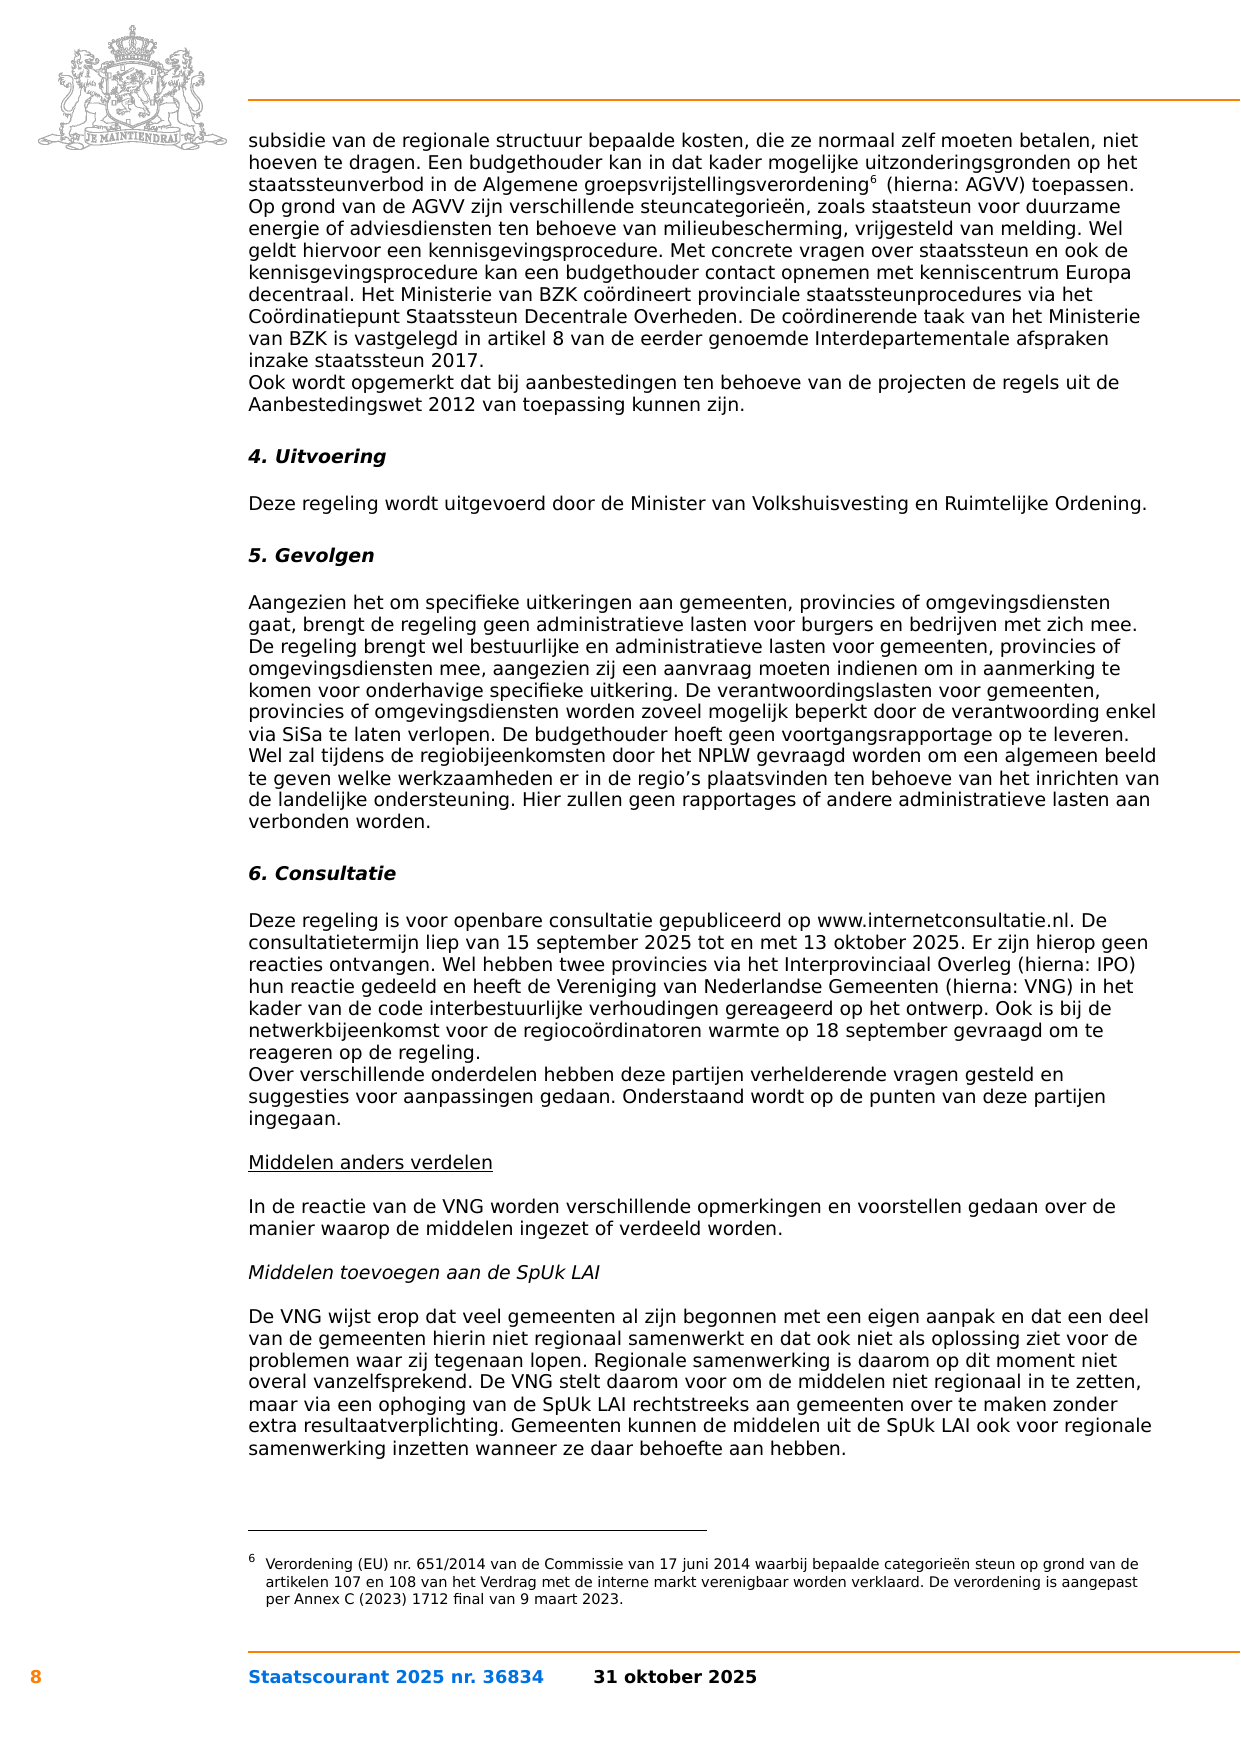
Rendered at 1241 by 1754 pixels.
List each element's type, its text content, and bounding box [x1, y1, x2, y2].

text De VNG wijst erop dat veel gemeenten al zijn begonnen met een eigen aanpak en dat een deel van de gemeenten hierin niet regionaal samenwerkt en dat ook niet als oplossing ziet voor de problemen waar zij tegenaan lopen. Regionale samenwerking is daarom op dit moment niet overal vanzelfsprekend. De VNG stelt daarom voor om de middelen niet regionaal in te zetten, maar via een ophoging van de SpUk LAI rechtstreeks aan gemeenten over te maken zonder extra resultaatverplichting. Gemeenten kunnen de middelen uit de SpUk LAI ook voor regionale samenwerking inzetten wanneer ze daar behoefte aan hebben. [248, 1306, 1163, 1459]
subtitle 4. Uitvoering [248, 446, 1163, 468]
text subsidie van de regionale structuur bepaalde kosten, die ze normaal zelf moeten betalen, niet hoeven te dragen. Een budgethouder kan in dat kader mogelijke uitzonderingsgronden op het staatssteunverbod in de Algemene groepsvrijstellingsverordening (hierna: AGVV) toepassen. [248, 130, 1163, 196]
text Op grond van de AGVV zijn verschillende steuncategorieën, zoals staatsteun voor duurzame energie of adviesdiensten ten behoeve van milieubescherming, vrijgesteld van melding. Wel geldt hiervoor een kennisgevingsprocedure. Met concrete vragen over staatssteun en ook de kennisgevingsprocedure kan een budgethouder contact opnemen met kenniscentrum Europa decentraal. Het Ministerie van BZK coördineert provinciale staatssteunprocedures via het Coördinatiepunt Staatssteun Decentrale Overheden. De coördinerende taak van het Ministerie van BZK is vastgelegd in artikel 8 van de eerder genoemde Interdepartementale afspraken inzake staatssteun 2017. [248, 196, 1163, 372]
subtitle 6. Consultatie [248, 863, 1163, 885]
subtitle 5. Gevolgen [248, 544, 1163, 567]
text In de reactie van de VNG worden verschillende opmerkingen en voorstellen gedaan over de manier waarop de middelen ingezet of verdeeld worden. [248, 1196, 1163, 1240]
text Deze regeling is voor openbare consultatie gepubliceerd op www.internetconsultatie.nl. De consultatietermijn liep van 15 september 2025 tot en met 13 oktober 2025. Er zijn hierop geen reacties ontvangen. Wel hebben twee provincies via het Interprovinciaal Overleg (hierna: IPO) hun reactie gedeeld en heeft de Vereniging van Nederlandse Gemeenten (hierna: VNG) in het kader van de code interbestuurlijke verhoudingen gereageerd op het ontwerp. Ook is bij de netwerkbijeenkomst voor de regiocoördinatoren warmte op 18 september gevraagd om te reageren op de regeling. [248, 910, 1163, 1064]
text Ook wordt opgemerkt dat bij aanbestedingen ten behoeve van de projecten de regels uit de Aanbestedingswet 2012 van toepassing kunnen zijn. [248, 372, 1163, 416]
text Verordening (EU) nr. 651/2014 van de Commissie van 17 juni 2014 waarbij bepaalde categorieën steun op grond van de artikelen 107 en 108 van het Verdrag met de interne markt verenigbaar worden verklaard. De verordening is aangepast per Annex C (2023) 1712 final van 9 maart 2023. [248, 1552, 1163, 1608]
subtitle Middelen toevoegen aan de SpUk LAI [248, 1262, 1163, 1284]
picture [38, 25, 227, 150]
text Over verschillende onderdelen hebben deze partijen verhelderende vragen gesteld en suggesties voor aanpassingen gedaan. Onderstaand wordt op de punten van deze partijen ingegaan. [248, 1064, 1163, 1130]
subtitle Middelen anders verdelen [248, 1152, 1163, 1174]
text Deze regeling wordt uitgevoerd door de Minister van Volkshuisvesting en Ruimtelijke Ordening. [248, 493, 1163, 514]
text Aangezien het om specifieke uitkeringen aan gemeenten, provincies of omgevingsdiensten gaat, brengt de regeling geen administratieve lasten voor burgers en bedrijven met zich mee. De regeling brengt wel bestuurlijke en administratieve lasten voor gemeenten, provincies of omgevingsdiensten mee, aangezien zij een aanvraag moeten indienen om in aanmerking te komen voor onderhavige specifieke uitkering. De verantwoordingslasten voor gemeenten, provincies of omgevingsdiensten worden zoveel mogelijk beperkt door de verantwoording enkel via SiSa te laten verlopen. De budgethouder hoeft geen voortgangsrapportage op te leveren. Wel zal tijdens de regiobijeenkomsten door het NPLW gevraagd worden om een algemeen beeld te geven welke werkzaamheden er in de regio’s plaatsvinden ten behoeve van het inrichten van de landelijke ondersteuning. Hier zullen geen rapportages of andere administratieve lasten aan verbonden worden. [248, 592, 1163, 833]
